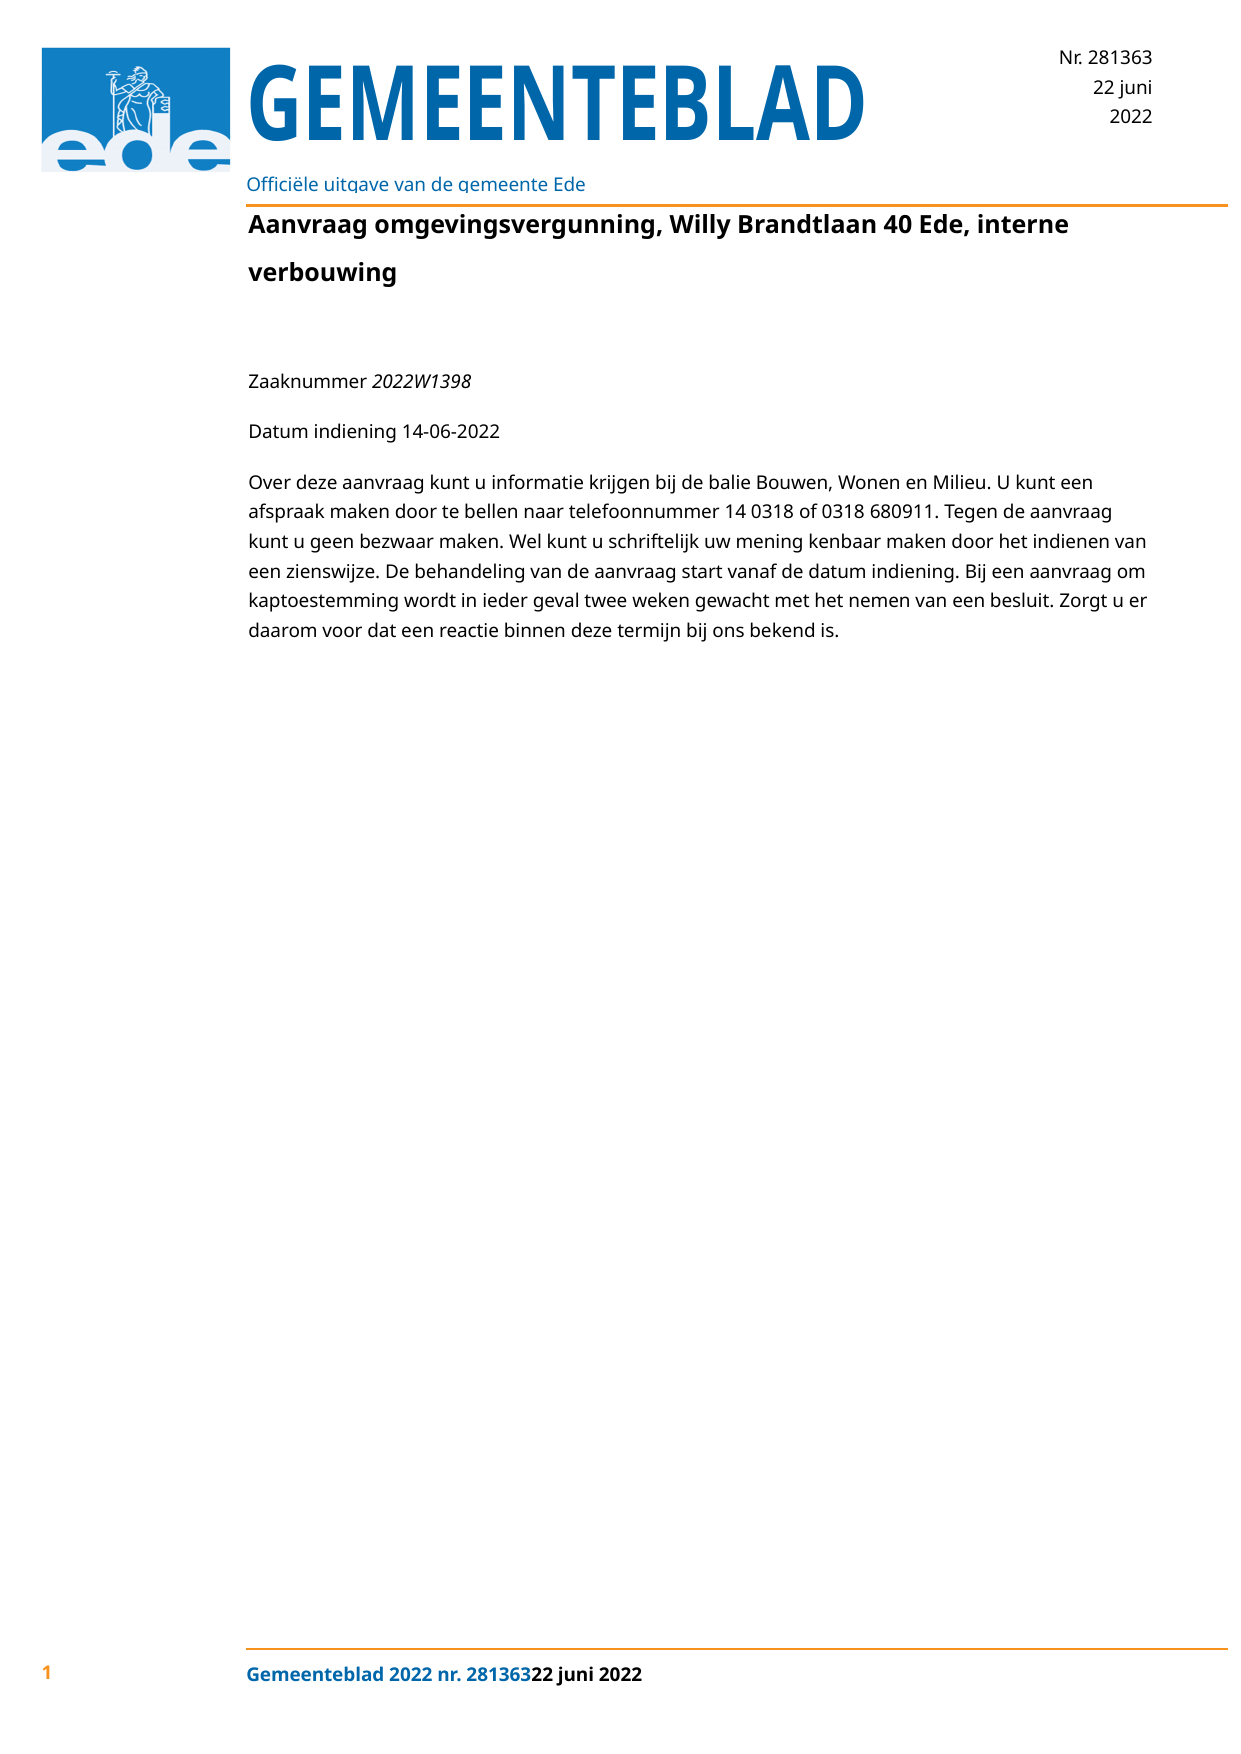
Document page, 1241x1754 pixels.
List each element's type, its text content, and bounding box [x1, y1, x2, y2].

text Zaaknummer 2022W1398 [248, 368, 1152, 394]
text Datum indiening 14-06-2022 [248, 419, 1152, 444]
text Aanvraag omgevingsvergunning, Willy Brandtlaan 40 Ede, interne verbouwing [248, 207, 1152, 288]
picture [41, 47, 231, 172]
text Over deze aanvraag kunt u informatie krijgen bij de balie Bouwen, Wonen en Milieu. U kunt een afspraak maken door te bellen naar telefoonnummer 14 0318 of 0318 680911. Tegen de aanvraag kunt u geen bezwaar maken. Wel kunt u schriftelijk uw mening kenbaar maken door het indienen van een zienswijze. De behandeling van de aanvraag start vanaf de datum indiening. Bij een aanvraag om kaptoestemming wordt in ieder geval twee weken gewacht met het nemen van een besluit. Zorgt u er daarom voor dat een reactie binnen deze termijn bij ons bekend is. [248, 469, 1152, 643]
